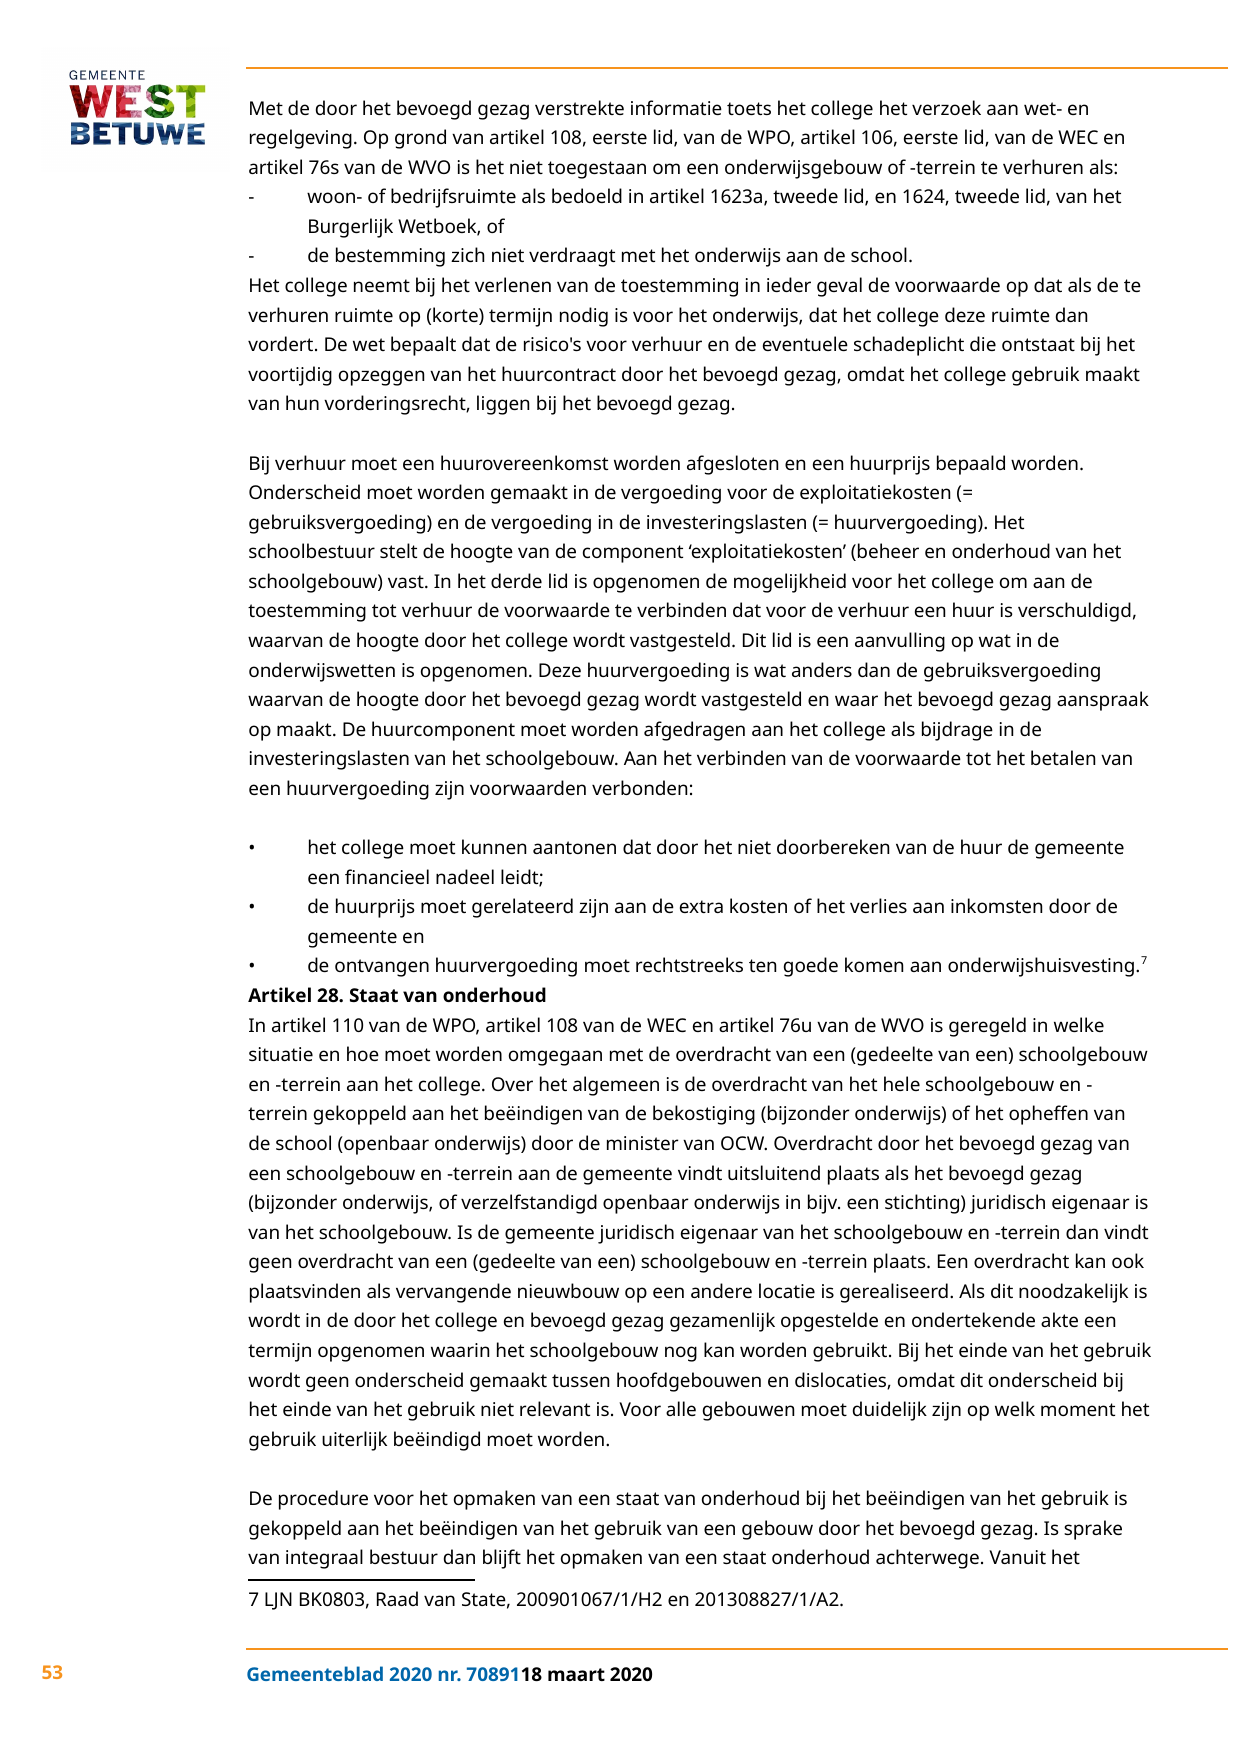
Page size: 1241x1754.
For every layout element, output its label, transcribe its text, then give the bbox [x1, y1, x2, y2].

text De procedure voor het opmaken van een staat van onderhoud bij het beëindigen van het gebruik is gekoppeld aan het beëindigen van het gebruik van een gebouw door het bevoegd gezag. Is sprake van integraal bestuur dan blijft het opmaken van een staat onderhoud achterwege. Vanuit het [248, 1485, 1152, 1570]
list LJN BK0803, Raad van State, 200901067/1/H2 en 201308827/1/A2. [248, 1586, 1152, 1612]
list de ontvangen huurvergoeding moet rechtstreeks ten goede komen aan onderwijshuisvesting. [248, 953, 1152, 978]
picture [41, 47, 231, 172]
text Bij verhuur moet een huurovereenkomst worden afgesloten en een huurprijs bepaald worden. Onderscheid moet worden gemaakt in de vergoeding voor de exploitatiekosten (= gebruiksvergoeding) en de vergoeding in de investeringslasten (= huurvergoeding). Het schoolbestuur stelt de hoogte van de component ‘exploitatiekosten’ (beheer en onderhoud van het schoolgebouw) vast. In het derde lid is opgenomen de mogelijkheid voor het college om aan de toestemming tot verhuur de voorwaarde te verbinden dat voor de verhuur een huur is verschuldigd, waarvan de hoogte door het college wordt vastgesteld. Dit lid is een aanvulling op wat in de onderwijswetten is opgenomen. Deze huurvergoeding is wat anders dan de gebruiksvergoeding waarvan de hoogte door het bevoegd gezag wordt vastgesteld en waar het bevoegd gezag aanspraak op maakt. De huurcomponent moet worden afgedragen aan het college als bijdrage in de investeringslasten van het schoolgebouw. Aan het verbinden van de voorwaarde tot het betalen van een huurvergoeding zijn voorwaarden verbonden: [248, 450, 1152, 801]
list woon- of bedrijfsruimte als bedoeld in artikel 1623a, tweede lid, en 1624, tweede lid, van het Burgerlijk Wetboek, of [248, 183, 1152, 239]
list het college moet kunnen aantonen dat door het niet doorbereken van de huur de gemeente een financieel nadeel leidt; [248, 834, 1152, 890]
list de bestemming zich niet verdraagt met het onderwijs aan de school. [248, 243, 1152, 268]
text Het college neemt bij het verlenen van de toestemming in ieder geval de voorwaarde op dat als de te verhuren ruimte op (korte) termijn nodig is voor het onderwijs, dat het college deze ruimte dan vordert. De wet bepaalt dat de risico's voor verhuur en de eventuele schadeplicht die ontstaat bij het voortijdig opzeggen van het huurcontract door het bevoegd gezag, omdat het college gebruik maakt van hun vorderingsrecht, liggen bij het bevoegd gezag. [248, 272, 1152, 416]
text In artikel 110 van de WPO, artikel 108 van de WEC en artikel 76u van de WVO is geregeld in welke situatie en hoe moet worden omgegaan met de overdracht van een (gedeelte van een) schoolgebouw en -terrein aan het college. Over het algemeen is de overdracht van het hele schoolgebouw en -terrein gekoppeld aan het beëindigen van de bekostiging (bijzonder onderwijs) of het opheffen van de school (openbaar onderwijs) door de minister van OCW. Overdracht door het bevoegd gezag van een schoolgebouw en -terrein aan de gemeente vindt uitsluitend plaats als het bevoegd gezag (bijzonder onderwijs, of verzelfstandigd openbaar onderwijs in bijv. een stichting) juridisch eigenaar is van het schoolgebouw. Is de gemeente juridisch eigenaar van het schoolgebouw en -terrein dan vindt geen overdracht van een (gedeelte van een) schoolgebouw en -terrein plaats. Een overdracht kan ook plaatsvinden als vervangende nieuwbouw op een andere locatie is gerealiseerd. Als dit noodzakelijk is wordt in de door het college en bevoegd gezag gezamenlijk opgestelde en ondertekende akte een termijn opgenomen waarin het schoolgebouw nog kan worden gebruikt. Bij het einde van het gebruik wordt geen onderscheid gemaakt tussen hoofdgebouwen en dislocaties, omdat dit onderscheid bij het einde van het gebruik niet relevant is. Voor alle gebouwen moet duidelijk zijn op welk moment het gebruik uiterlijk beëindigd moet worden. [248, 1012, 1152, 1452]
text Met de door het bevoegd gezag verstrekte informatie toets het college het verzoek aan wet- en regelgeving. Op grond van artikel 108, eerste lid, van de WPO, artikel 106, eerste lid, van de WEC en artikel 76s van de WVO is het niet toegestaan om een onderwijsgebouw of -terrein te verhuren als: [248, 95, 1152, 180]
text Artikel 28. Staat van onderhoud [248, 982, 1152, 1008]
list de huurprijs moet gerelateerd zijn aan de extra kosten of het verlies aan inkomsten door de gemeente en [248, 893, 1152, 949]
